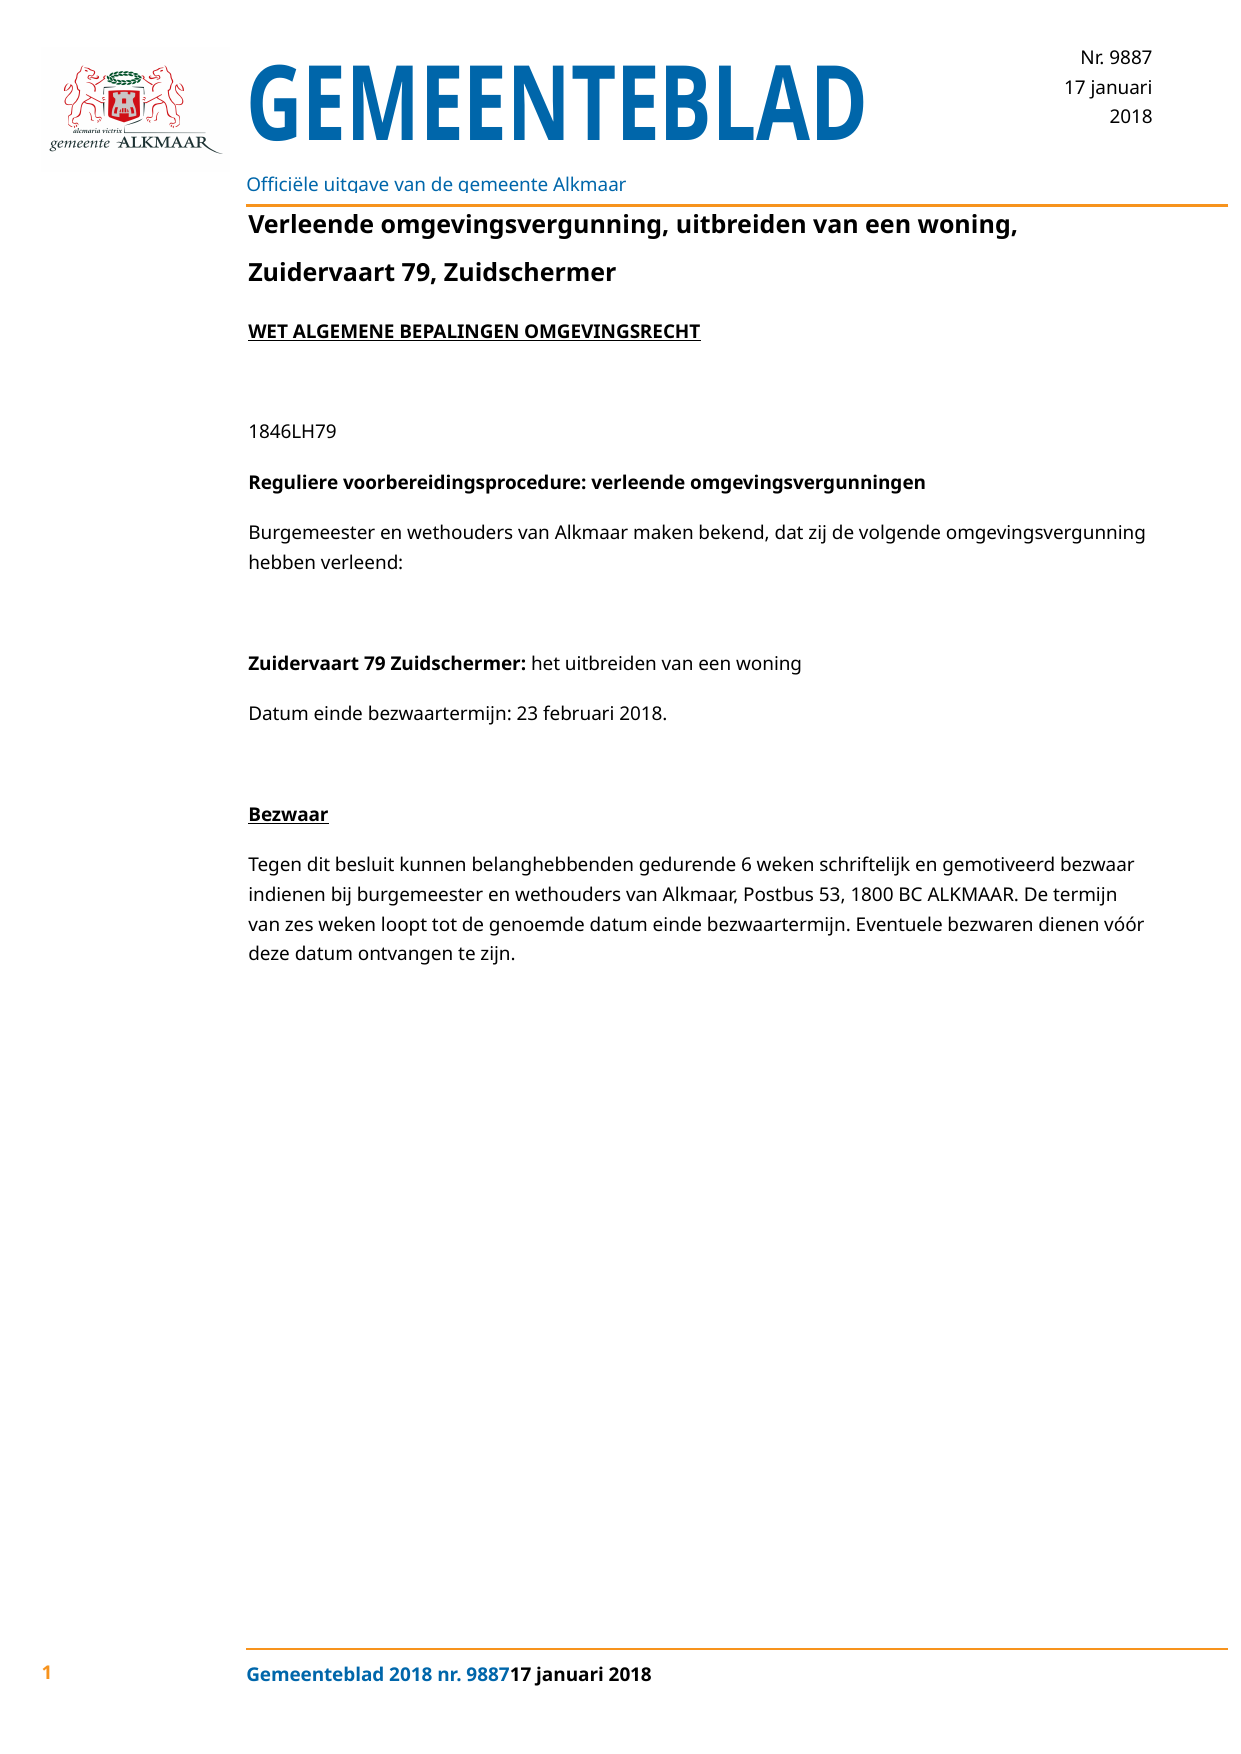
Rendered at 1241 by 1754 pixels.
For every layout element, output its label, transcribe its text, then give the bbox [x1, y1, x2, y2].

text Datum einde bezwaartermijn: 23 februari 2018. [248, 700, 1152, 726]
picture [41, 47, 231, 172]
text WET ALGEMENE BEPALINGEN OMGEVINGSRECHT [248, 318, 1152, 344]
text Tegen dit besluit kunnen belanghebbenden gedurende 6 weken schriftelijk en gemotiveerd bezwaar indienen bij burgemeester en wethouders van Alkmaar, Postbus 53, 1800 BC ALKMAAR. De termijn van zes weken loopt tot de genoemde datum einde bezwaartermijn. Eventuele bezwaren dienen vóór deze datum ontvangen te zijn. [248, 852, 1152, 966]
text Reguliere voorbereidingsprocedure: verleende omgevingsvergunningen [248, 469, 1152, 495]
text 1846LH79 [248, 419, 1152, 444]
text Verleende omgevingsvergunning, uitbreiden van een woning, Zuidervaart 79, Zuidschermer [248, 207, 1152, 288]
text Burgemeester en wethouders van Alkmaar maken bekend, dat zij de volgende omgevingsvergunning hebben verleend: [248, 519, 1152, 575]
text Bezwaar [248, 801, 1152, 827]
text Zuidervaart 79 Zuidschermer: het uitbreiden van een woning [248, 650, 1152, 676]
